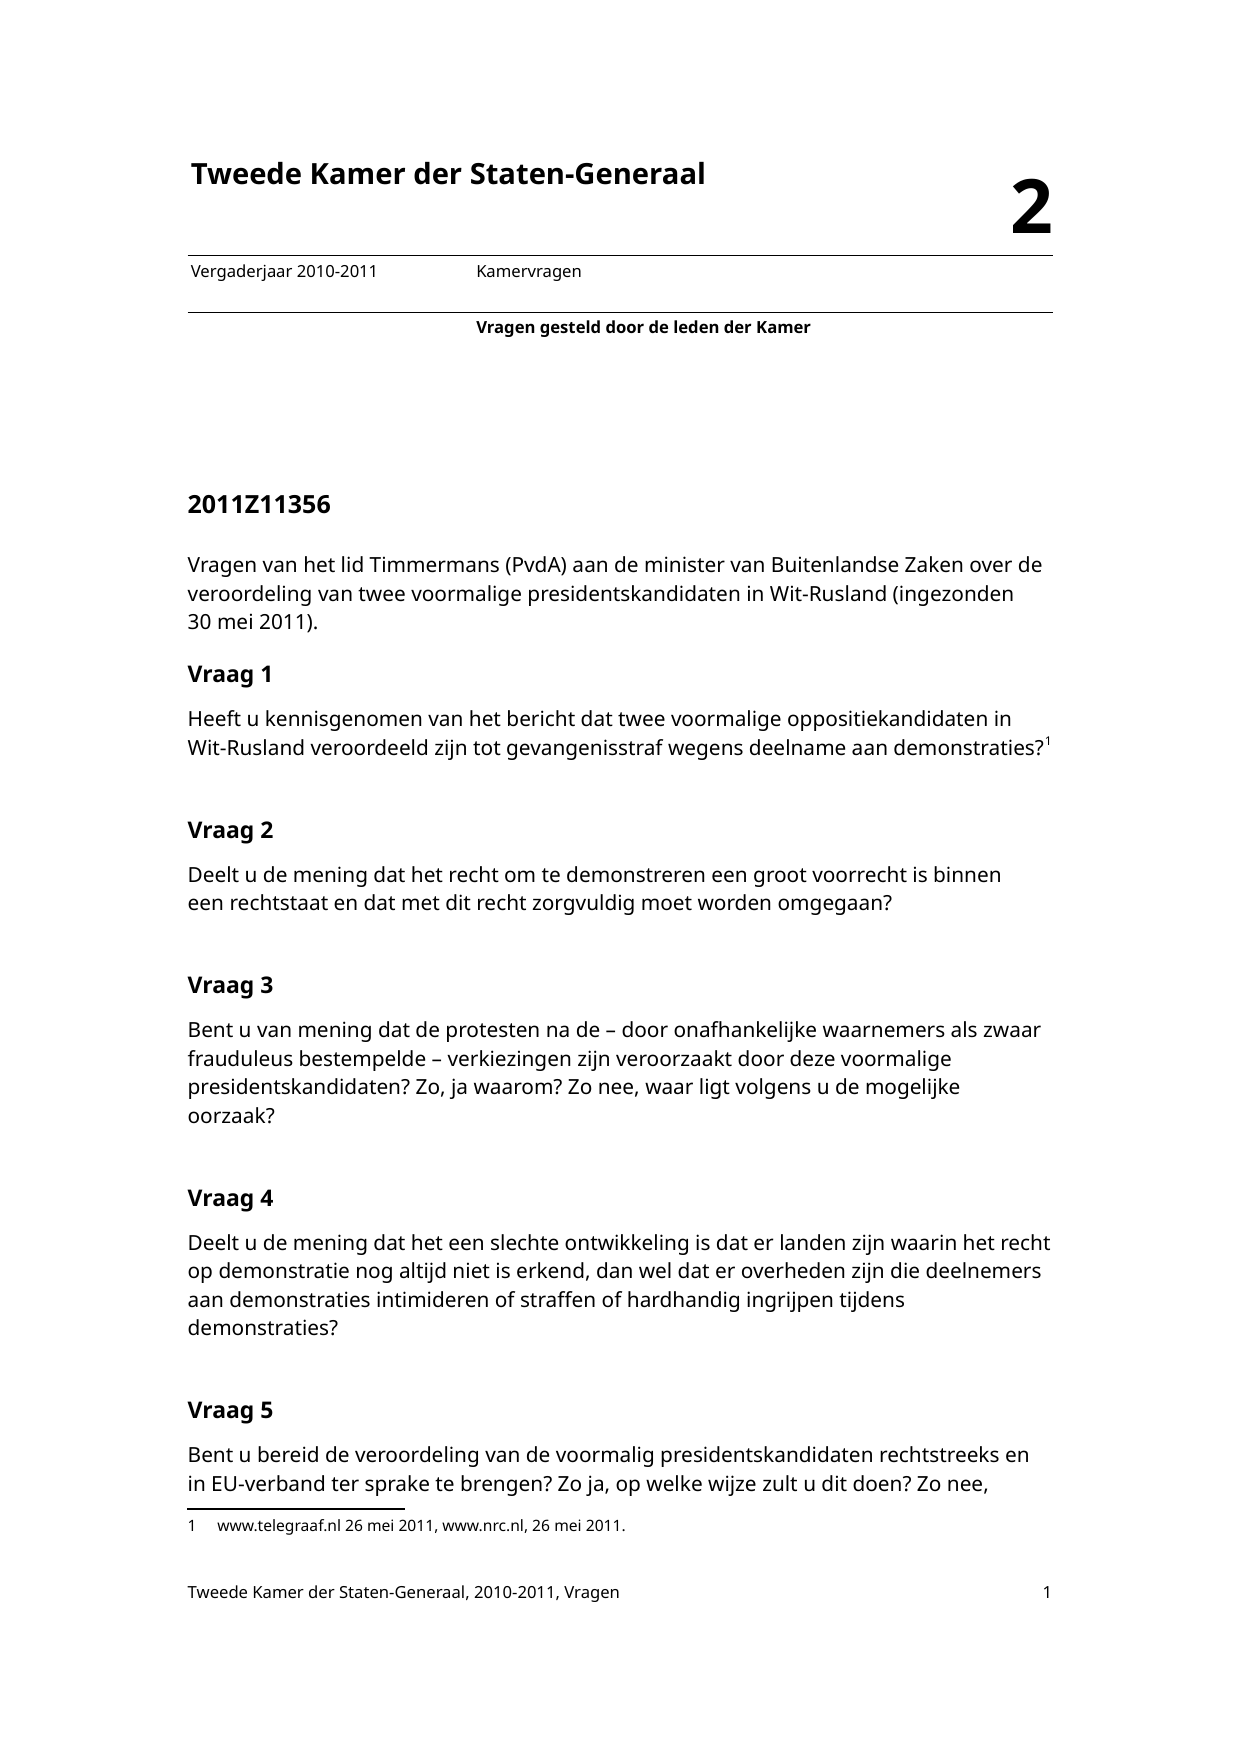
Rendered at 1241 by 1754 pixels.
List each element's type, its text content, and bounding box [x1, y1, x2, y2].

table_cell Vergaderjaar 2010-2011 [188, 256, 473, 312]
text www.telegraaf.nl 26 mei 2011, www.nrc.nl, 26 mei 2011. [187, 1508, 1053, 1536]
table_cell [188, 313, 473, 339]
subtitle Vraag 2 [187, 814, 1053, 845]
table_cell Vragen gesteld door de leden der Kamer [473, 313, 1053, 339]
text Bent u bereid de veroordeling van de voormalig presidentskandidaten rechtstreeks en in EU-verband ter sprake te brengen? Zo ja, op welke wijze zult u dit doen? Zo nee, [187, 1441, 1053, 1497]
table_header 2 [880, 150, 1053, 255]
text Bent u van mening dat de protesten na de – door onafhankelijke waarnemers als zwaar frauduleus bestempelde – verkiezingen zijn veroorzaakt door deze voormalige presidentskandidaten? Zo, ja waarom? Zo nee, waar ligt volgens u de mogelijke oorzaak? [187, 1016, 1053, 1129]
subtitle Vraag 4 [187, 1182, 1053, 1213]
text 2011Z11356 [187, 487, 1053, 521]
text Vragen van het lid Timmermans (PvdA) aan de minister van Buitenlandse Zaken over de veroordeling van twee voormalige presidentskandidaten in Wit-Rusland (ingezonden 30 mei 2011). [187, 550, 1053, 636]
subtitle Vraag 3 [187, 969, 1053, 1001]
text Deelt u de mening dat het recht om te demonstreren een groot voorrecht is binnen een rechtstaat en dat met dit recht zorgvuldig moet worden omgegaan? [187, 860, 1053, 917]
text Deelt u de mening dat het een slechte ontwikkeling is dat er landen zijn waarin het recht op demonstratie nog altijd niet is erkend, dan wel dat er overheden zijn die deelnemers aan demonstraties intimideren of straffen of hardhandig ingrijpen tijdens demonstraties? [187, 1228, 1053, 1342]
text Heeft u kennisgenomen van het bericht dat twee voormalige oppositiekandidaten in Wit-Rusland veroordeeld zijn tot gevangenisstraf wegens deelname aan demonstraties? [187, 704, 1053, 761]
subtitle Vraag 1 [187, 658, 1053, 689]
table_cell Kamervragen [473, 256, 1053, 312]
table_header Tweede Kamer der Staten-Generaal [188, 150, 879, 255]
subtitle Vraag 5 [187, 1394, 1053, 1426]
